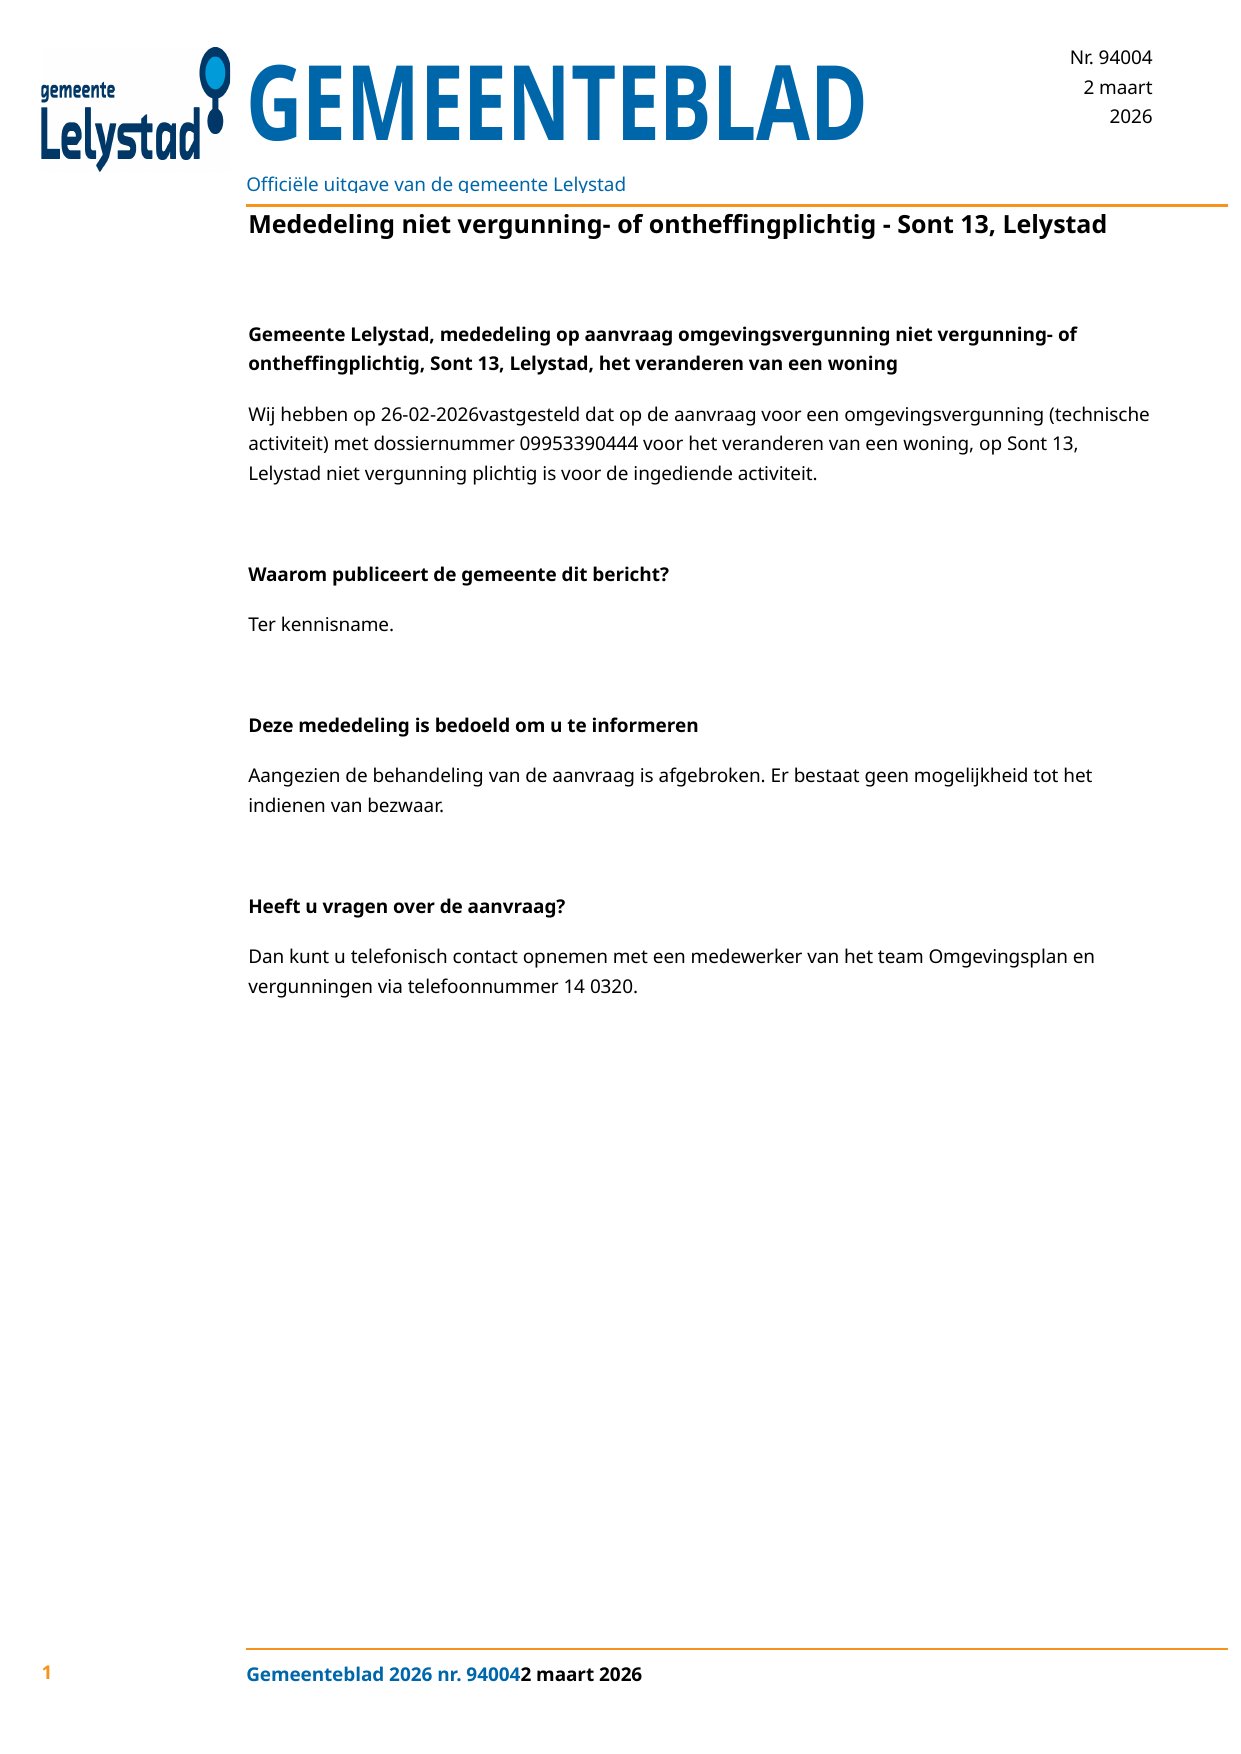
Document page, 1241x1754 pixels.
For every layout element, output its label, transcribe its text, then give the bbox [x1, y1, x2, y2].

picture [41, 47, 231, 172]
text Mededeling niet vergunning- of ontheffingplichtig - Sont 13, Lelystad [248, 207, 1152, 241]
text Deze mededeling is bedoeld om u te informeren [248, 712, 1152, 738]
text Waarom publiceert de gemeente dit bericht? [248, 561, 1152, 586]
text Aangezien de behandeling van de aanvraag is afgebroken. Er bestaat geen mogelijkheid tot het indienen van bezwaar. [248, 762, 1152, 818]
text Dan kunt u telefonisch contact opnemen met een medewerker van het team Omgevingsplan en vergunningen via telefoonnummer 14 0320. [248, 943, 1152, 998]
text Ter kennisname. [248, 611, 1152, 637]
text Wij hebben op 26-02-2026vastgesteld dat op de aanvraag voor een omgevingsvergunning (technische activiteit) met dossiernummer 09953390444 voor het veranderen van een woning, op Sont 13, Lelystad niet vergunning plichtig is voor de ingediende activiteit. [248, 401, 1152, 486]
text Heeft u vragen over de aanvraag? [248, 893, 1152, 918]
text Gemeente Lelystad, mededeling op aanvraag omgevingsvergunning niet vergunning- of ontheffingplichtig, Sont 13, Lelystad, het veranderen van een woning [248, 321, 1152, 376]
